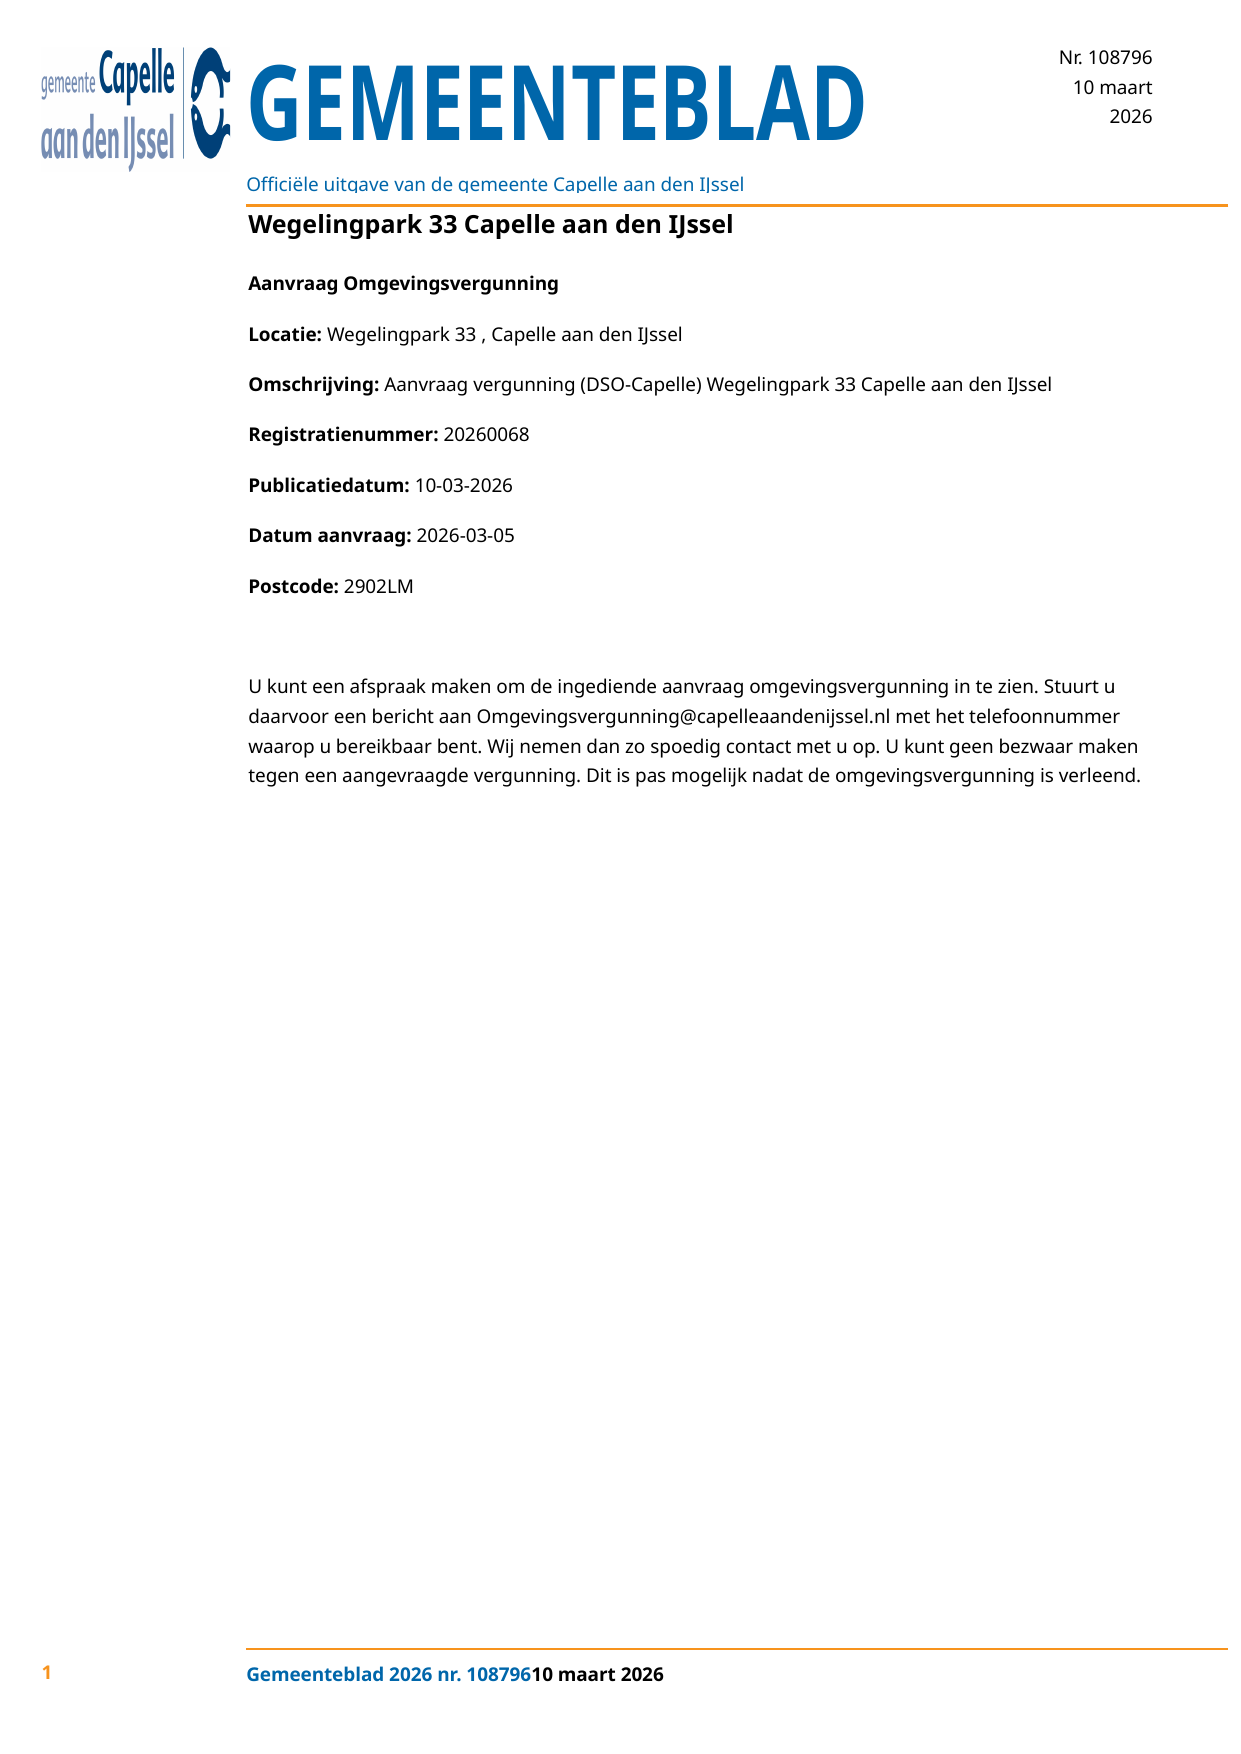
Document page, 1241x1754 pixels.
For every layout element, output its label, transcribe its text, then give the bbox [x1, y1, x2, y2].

text Omschrijving: Aanvraag vergunning (DSO-Capelle) Wegelingpark 33 Capelle aan den IJssel [248, 371, 1152, 397]
text Publicatiedatum: 10-03-2026 [248, 472, 1152, 498]
text U kunt een afspraak maken om de ingediende aanvraag omgevingsvergunning in te zien. Stuurt u daarvoor een bericht aan Omgevingsvergunning@capelleaandenijssel.nl met het telefoonnummer waarop u bereikbaar bent. Wij nemen dan zo spoedig contact met u op. U kunt geen bezwaar maken tegen een aangevraagde vergunning. Dit is pas mogelijk nadat de omgevingsvergunning is verleend. [248, 674, 1152, 788]
text Aanvraag Omgevingsvergunning [248, 270, 1152, 296]
text Locatie: Wegelingpark 33 , Capelle aan den IJssel [248, 321, 1152, 346]
picture [41, 47, 231, 172]
text Datum aanvraag: 2026-03-05 [248, 522, 1152, 548]
text Wegelingpark 33 Capelle aan den IJssel [248, 207, 1152, 241]
text Postcode: 2902LM [248, 573, 1152, 598]
text Registratienummer: 20260068 [248, 422, 1152, 447]
